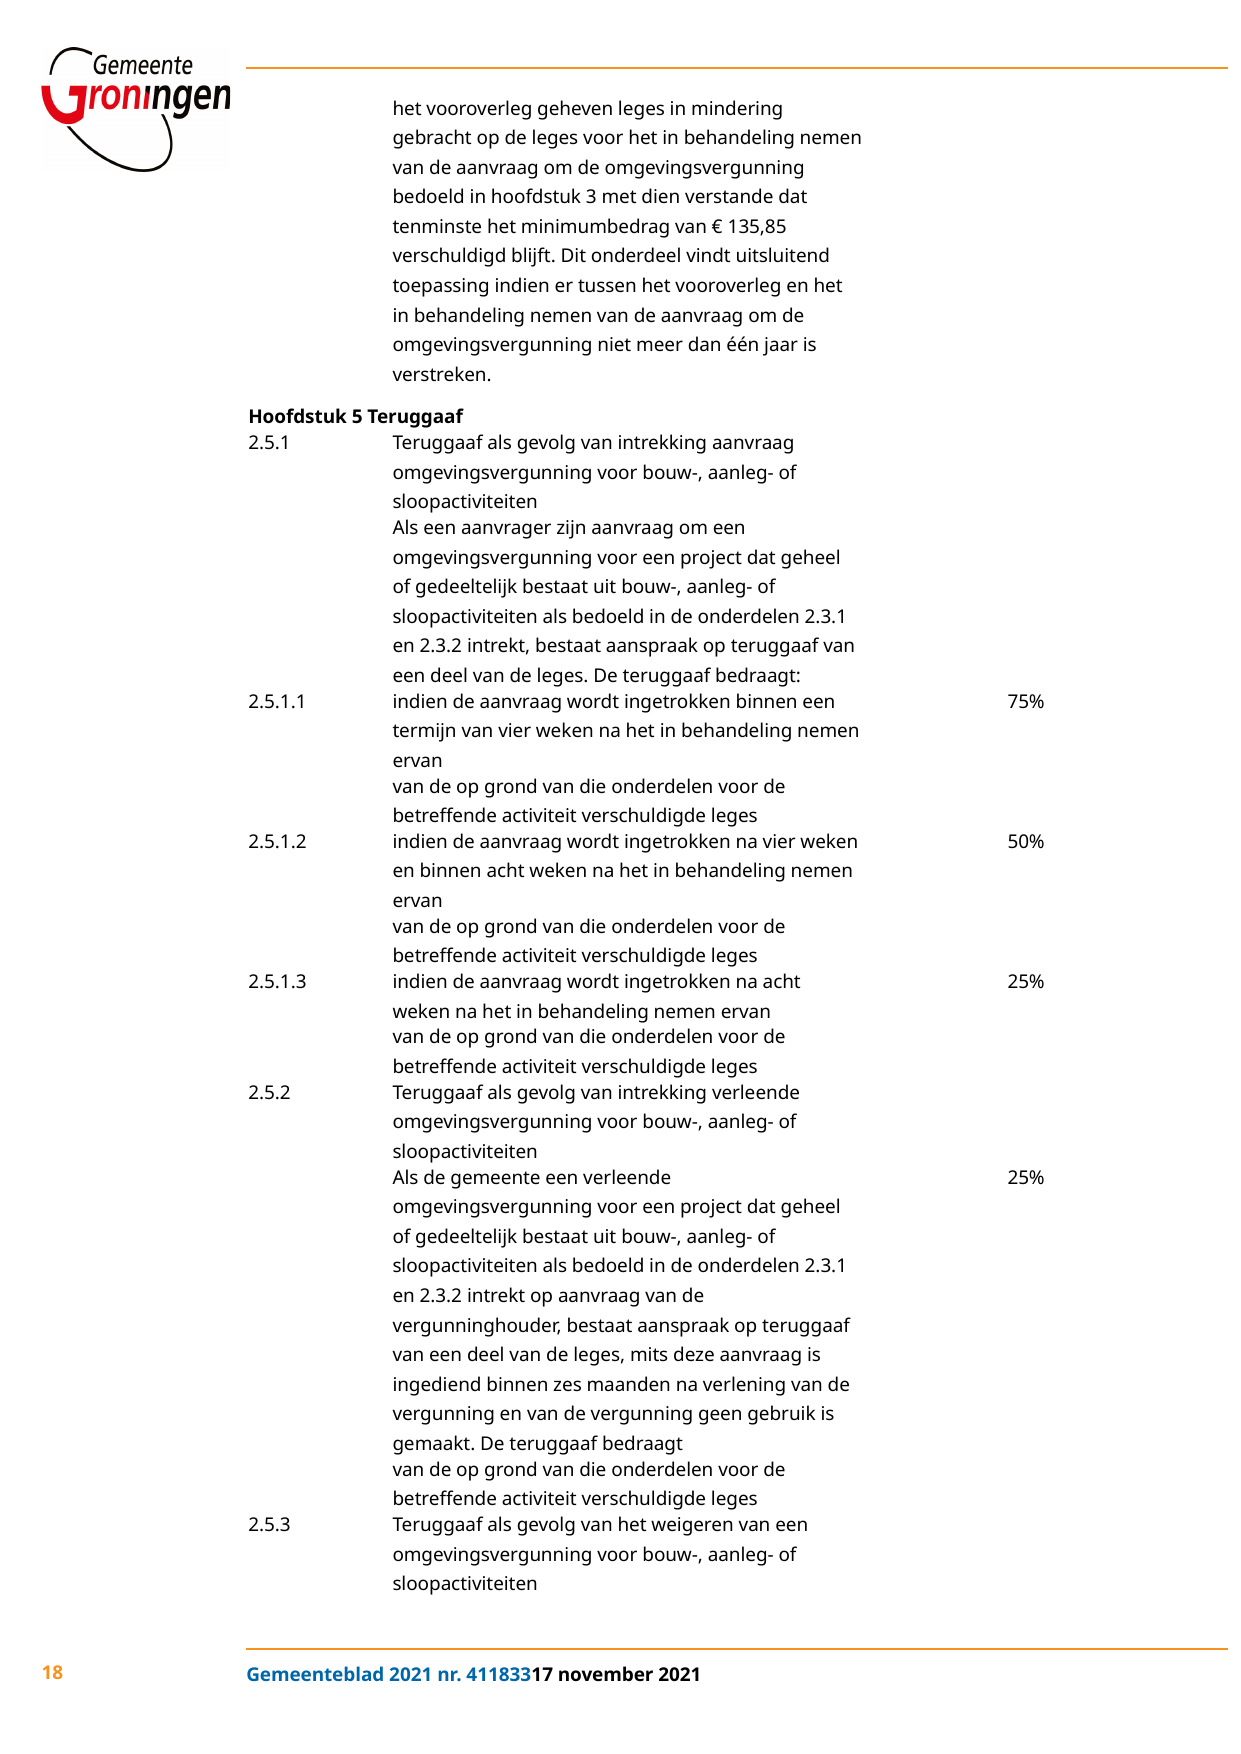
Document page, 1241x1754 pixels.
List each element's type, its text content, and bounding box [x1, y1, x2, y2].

table_cell [248, 1456, 392, 1511]
table_cell [863, 1024, 1007, 1079]
table_cell [248, 773, 392, 828]
table_header [863, 429, 1007, 514]
table_cell [1007, 773, 1152, 828]
table_cell Als een aanvrager zijn aanvraag om een omgevingsvergunning voor een project dat geheel of gedeeltelijk bestaat uit bouw-, aanleg- of sloopactiviteiten als bedoeld in de onderdelen 2.3.1 en 2.3.2 intrekt, bestaat aanspraak op teruggaaf van een deel van de leges. De teruggaaf bedraagt: [392, 514, 863, 688]
table_cell [863, 688, 1007, 773]
table_cell van de op grond van die onderdelen voor de betreffende activiteit verschuldigde leges [392, 1024, 863, 1079]
table_cell [863, 1456, 1007, 1511]
table_cell [863, 514, 1007, 688]
table_cell [1007, 1079, 1152, 1164]
table_cell [863, 1079, 1007, 1164]
table_header [1007, 429, 1152, 514]
table_cell 25% [1007, 1164, 1152, 1456]
text Hoofdstuk 5 Teruggaaf [248, 403, 1152, 429]
table_cell 2.5.3 [248, 1511, 392, 1596]
table_cell 2.5.1.2 [248, 828, 392, 913]
table_cell [863, 828, 1007, 913]
table_cell 2.5.1.1 [248, 688, 392, 773]
table_header [1007, 95, 1152, 387]
table_cell [248, 514, 392, 688]
table_cell [1007, 913, 1152, 968]
table_header 2.5.1 [248, 429, 392, 514]
table_cell 25% [1007, 968, 1152, 1024]
table_cell [248, 913, 392, 968]
table_cell [863, 1511, 1007, 1596]
table_cell 50% [1007, 828, 1152, 913]
table_cell van de op grond van die onderdelen voor de betreffende activiteit verschuldigde leges [392, 1456, 863, 1511]
table_cell Teruggaaf als gevolg van intrekking verleende omgevingsvergunning voor bouw-, aanleg- of sloopactiviteiten [392, 1079, 863, 1164]
table_cell [248, 1164, 392, 1456]
table_cell Als de gemeente een verleende omgevingsvergunning voor een project dat geheel of gedeeltelijk bestaat uit bouw-, aanleg- of sloopactiviteiten als bedoeld in de onderdelen 2.3.1 en 2.3.2 intrekt op aanvraag van de vergunninghouder, bestaat aanspraak op teruggaaf van een deel van de leges, mits deze aanvraag is ingediend binnen zes maanden na verlening van de vergunning en van de vergunning geen gebruik is gemaakt. De teruggaaf bedraagt [392, 1164, 863, 1456]
table_header Teruggaaf als gevolg van intrekking aanvraag omgevingsvergunning voor bouw-, aanleg- of sloopactiviteiten [392, 429, 863, 514]
table_header het vooroverleg geheven leges in mindering gebracht op de leges voor het in behandeling nemen van de aanvraag om de omgevingsvergunning bedoeld in hoofdstuk 3 met dien verstande dat tenminste het minimumbedrag van € 135,85 verschuldigd blijft. Dit onderdeel vindt uitsluitend toepassing indien er tussen het vooroverleg en het in behandeling nemen van de aanvraag om de omgevingsvergunning niet meer dan één jaar is verstreken. [392, 95, 863, 387]
table_header [248, 95, 392, 387]
table_header [863, 95, 1007, 387]
table_cell Teruggaaf als gevolg van het weigeren van een omgevingsvergunning voor bouw-, aanleg- of sloopactiviteiten [392, 1511, 863, 1596]
table_cell van de op grond van die onderdelen voor de betreffende activiteit verschuldigde leges [392, 913, 863, 968]
table_cell 2.5.1.3 [248, 968, 392, 1024]
table_cell [863, 773, 1007, 828]
table_cell 2.5.2 [248, 1079, 392, 1164]
table_cell indien de aanvraag wordt ingetrokken na acht weken na het in behandeling nemen ervan [392, 968, 863, 1024]
table_cell 75% [1007, 688, 1152, 773]
table_cell [1007, 1024, 1152, 1079]
table_cell [248, 1024, 392, 1079]
table_cell indien de aanvraag wordt ingetrokken na vier weken en binnen acht weken na het in behandeling nemen ervan [392, 828, 863, 913]
table_cell [1007, 514, 1152, 688]
table_cell indien de aanvraag wordt ingetrokken binnen een termijn van vier weken na het in behandeling nemen ervan [392, 688, 863, 773]
table_cell [863, 968, 1007, 1024]
table_cell [1007, 1456, 1152, 1511]
picture [41, 47, 231, 172]
table_cell van de op grond van die onderdelen voor de betreffende activiteit verschuldigde leges [392, 773, 863, 828]
table_cell [863, 913, 1007, 968]
table_cell [863, 1164, 1007, 1456]
table_cell [1007, 1511, 1152, 1596]
